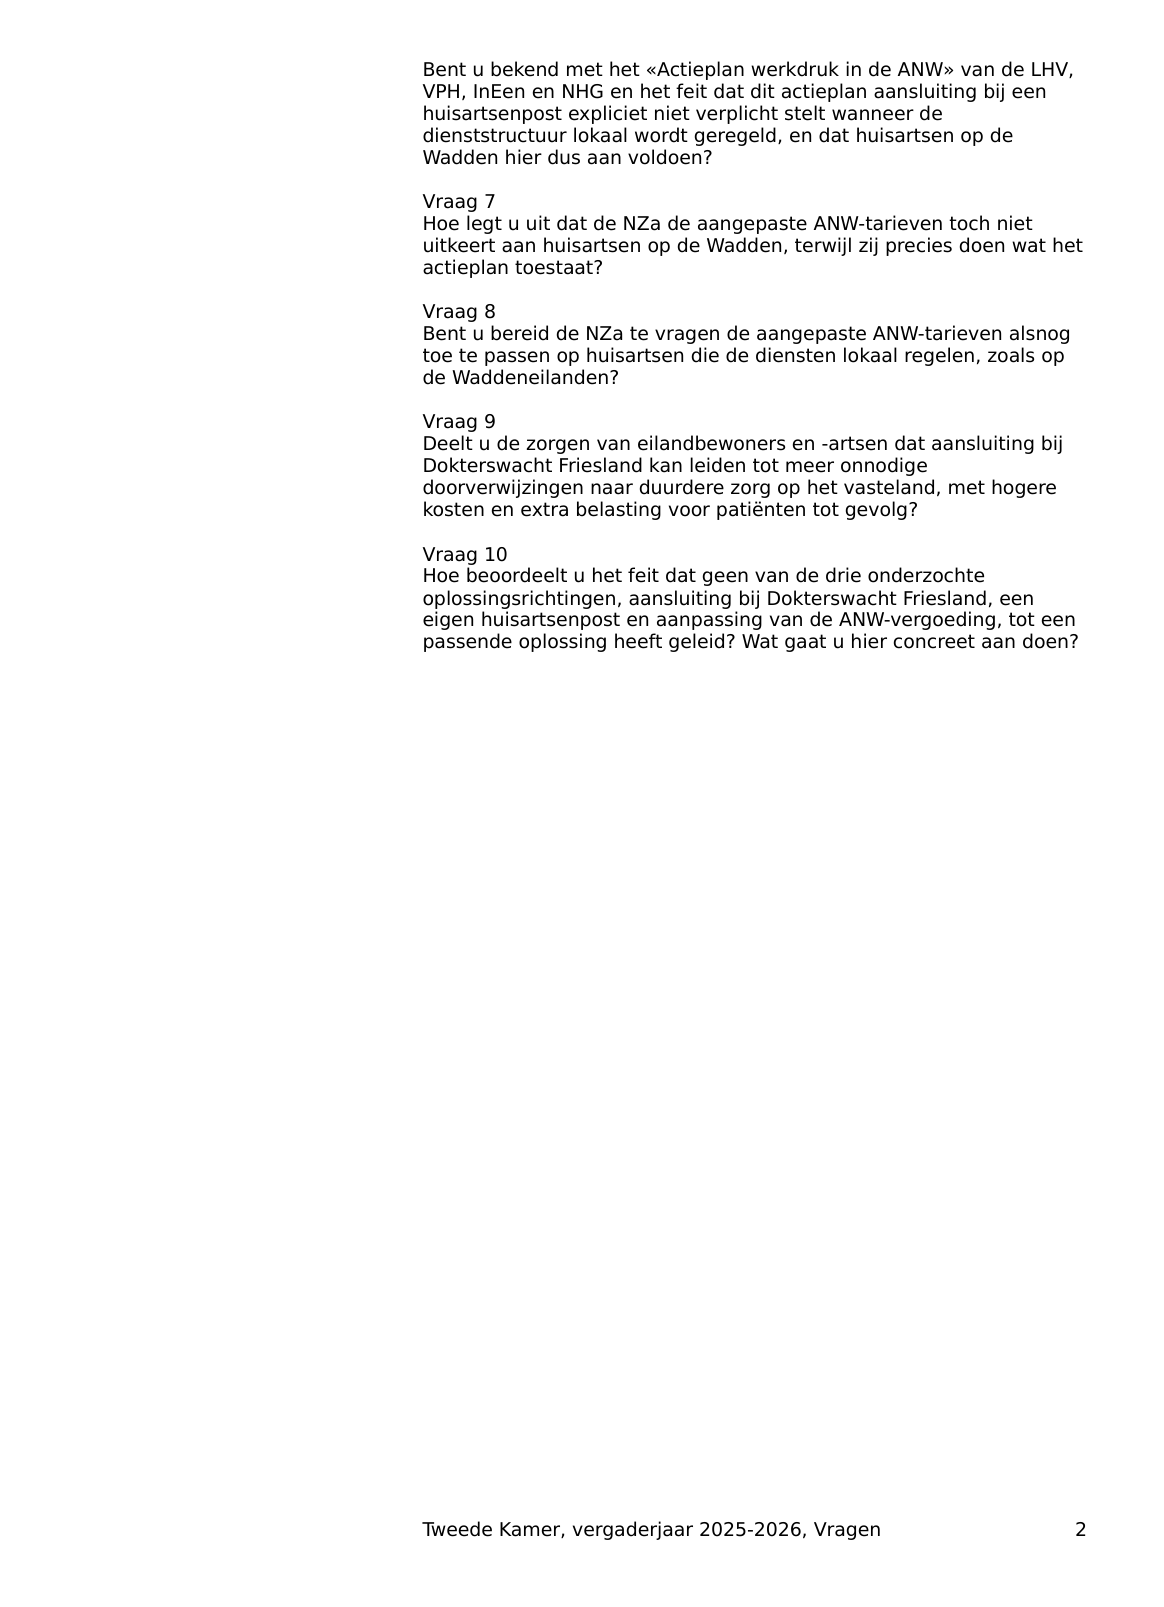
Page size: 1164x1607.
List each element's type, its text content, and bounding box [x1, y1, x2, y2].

text Vraag 8 [422, 301, 1087, 323]
text Hoe legt u uit dat de NZa de aangepaste ANW-tarieven toch niet uitkeert aan huisartsen op de Wadden, terwijl zij precies doen wat het actieplan toestaat? [422, 213, 1087, 279]
text Deelt u de zorgen van eilandbewoners en -artsen dat aansluiting bij Dokterswacht Friesland kan leiden tot meer onnodige doorverwijzingen naar duurdere zorg op het vasteland, met hogere kosten en extra belasting voor patiënten tot gevolg? [422, 433, 1087, 521]
text Bent u bereid de NZa te vragen de aangepaste ANW-tarieven alsnog toe te passen op huisartsen die de diensten lokaal regelen, zoals op de Waddeneilanden? [422, 323, 1087, 389]
text Hoe beoordeelt u het feit dat geen van de drie onderzochte oplossingsrichtingen, aansluiting bij Dokterswacht Friesland, een eigen huisartsenpost en aanpassing van de ANW-vergoeding, tot een passende oplossing heeft geleid? Wat gaat u hier concreet aan doen? [422, 565, 1087, 653]
text Vraag 10 [422, 543, 1087, 565]
text Vraag 7 [422, 191, 1087, 213]
text Bent u bekend met het «Actieplan werkdruk in de ANW» van de LHV, VPH, InEen en NHG en het feit dat dit actieplan aansluiting bij een huisartsenpost expliciet niet verplicht stelt wanneer de dienststructuur lokaal wordt geregeld, en dat huisartsen op de Wadden hier dus aan voldoen? [422, 59, 1087, 169]
text Vraag 9 [422, 411, 1087, 433]
